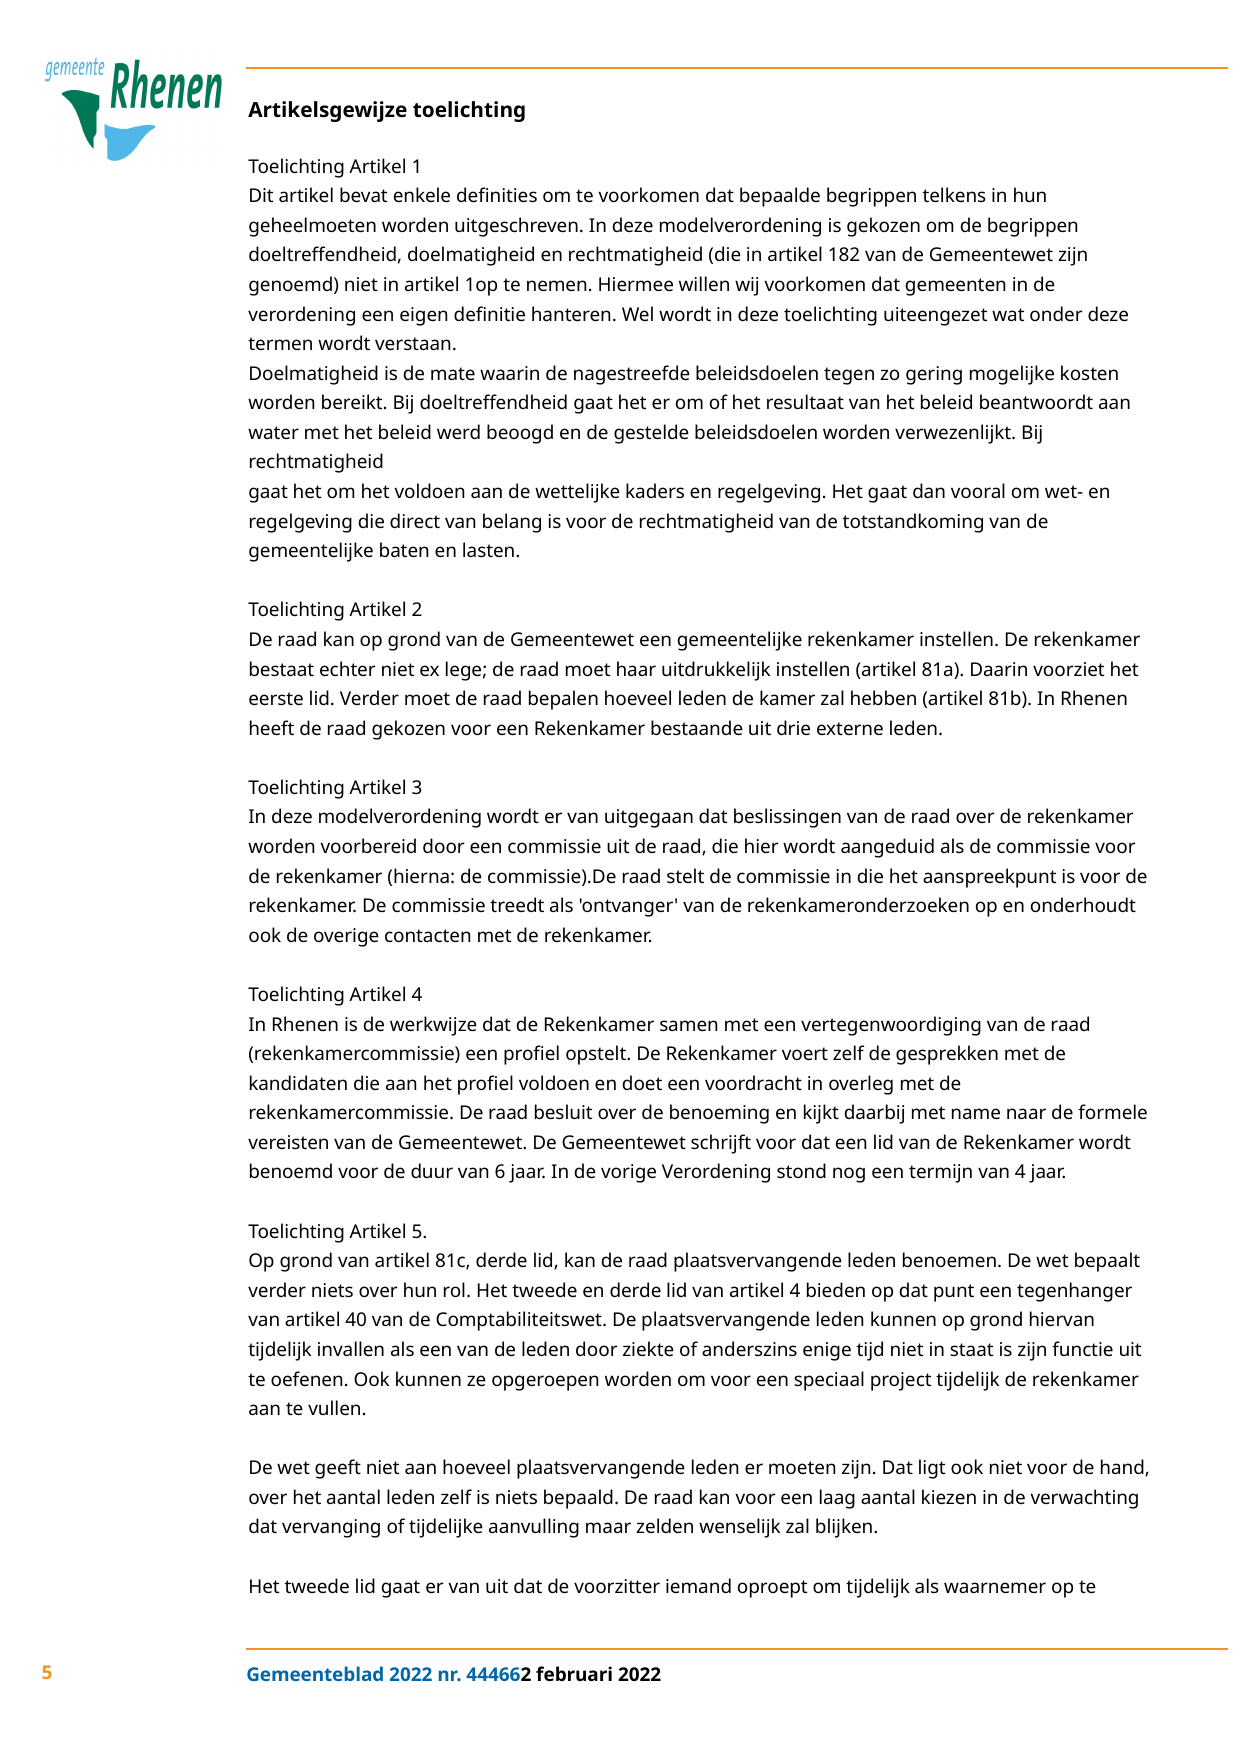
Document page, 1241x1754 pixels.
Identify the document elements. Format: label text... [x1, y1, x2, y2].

text gaat het om het voldoen aan de wettelijke kaders en regelgeving. Het gaat dan vooral om wet- en regelgeving die direct van belang is voor de rechtmatigheid van de totstandkoming van de gemeentelijke baten en lasten. [248, 478, 1152, 563]
text De wet geeft niet aan hoeveel plaatsvervangende leden er moeten zijn. Dat ligt ook niet voor de hand, over het aantal leden zelf is niets bepaald. De raad kan voor een laag aantal kiezen in de verwachting dat vervanging of tijdelijke aanvulling maar zelden wenselijk zal blijken. [248, 1454, 1152, 1539]
text In deze modelverordening wordt er van uitgegaan dat beslissingen van de raad over de rekenkamer worden voorbereid door een commissie uit de raad, die hier wordt aangeduid als de commissie voor de rekenkamer (hierna: de commissie).De raad stelt de commissie in die het aanspreekpunt is voor de rekenkamer. De commissie treedt als 'ontvanger' van de rekenkameronderzoeken op en onderhoudt ook de overige contacten met de rekenkamer. [248, 804, 1152, 948]
text Dit artikel bevat enkele definities om te voorkomen dat bepaalde begrippen telkens in hun geheelmoeten worden uitgeschreven. In deze modelverordening is gekozen om de begrippen doeltreffendheid, doelmatigheid en rechtmatigheid (die in artikel 182 van de Gemeentewet zijn genoemd) niet in artikel 1op te nemen. Hiermee willen wij voorkomen dat gemeenten in de verordening een eigen definitie hanteren. Wel wordt in deze toelichting uiteengezet wat onder deze termen wordt verstaan. [248, 182, 1152, 356]
text Toelichting Artikel 2 [248, 597, 1152, 622]
text De raad kan op grond van de Gemeentewet een gemeentelijke rekenkamer instellen. De rekenkamer bestaat echter niet ex lege; de raad moet haar uitdrukkelijk instellen (artikel 81a). Daarin voorziet het eerste lid. Verder moet de raad bepalen hoeveel leden de kamer zal hebben (artikel 81b). In Rhenen heeft de raad gekozen voor een Rekenkamer bestaande uit drie externe leden. [248, 626, 1152, 741]
text Het tweede lid gaat er van uit dat de voorzitter iemand oproept om tijdelijk als waarnemer op te [248, 1573, 1152, 1599]
text Artikelsgewijze toelichting [248, 95, 1152, 123]
text Toelichting Artikel 4 [248, 981, 1152, 1007]
text Toelichting Artikel 1 [248, 153, 1152, 179]
text Toelichting Artikel 5. [248, 1218, 1152, 1244]
text Doelmatigheid is de mate waarin de nagestreefde beleidsdoelen tegen zo gering mogelijke kosten worden bereikt. Bij doeltreffendheid gaat het er om of het resultaat van het beleid beantwoordt aan water met het beleid werd beoogd en de gestelde beleidsdoelen worden verwezenlijkt. Bij rechtmatigheid [248, 360, 1152, 474]
text In Rhenen is de werkwijze dat de Rekenkamer samen met een vertegenwoordiging van de raad (rekenkamercommissie) een profiel opstelt. De Rekenkamer voert zelf de gesprekken met de kandidaten die aan het profiel voldoen en doet een voordracht in overleg met de rekenkamercommissie. De raad besluit over de benoeming en kijkt daarbij met name naar de formele vereisten van de Gemeentewet. De Gemeentewet schrijft voor dat een lid van de Rekenkamer wordt benoemd voor de duur van 6 jaar. In de vorige Verordening stond nog een termijn van 4 jaar. [248, 1011, 1152, 1184]
text Op grond van artikel 81c, derde lid, kan de raad plaatsvervangende leden benoemen. De wet bepaalt verder niets over hun rol. Het tweede en derde lid van artikel 4 bieden op dat punt een tegenhanger van artikel 40 van de Comptabiliteitswet. De plaatsvervangende leden kunnen op grond hiervan tijdelijk invallen als een van de leden door ziekte of anderszins enige tijd niet in staat is zijn functie uit te oefenen. Ook kunnen ze opgeroepen worden om voor een speciaal project tijdelijk de rekenkamer aan te vullen. [248, 1247, 1152, 1421]
picture [41, 47, 231, 172]
text Toelichting Artikel 3 [248, 774, 1152, 800]
